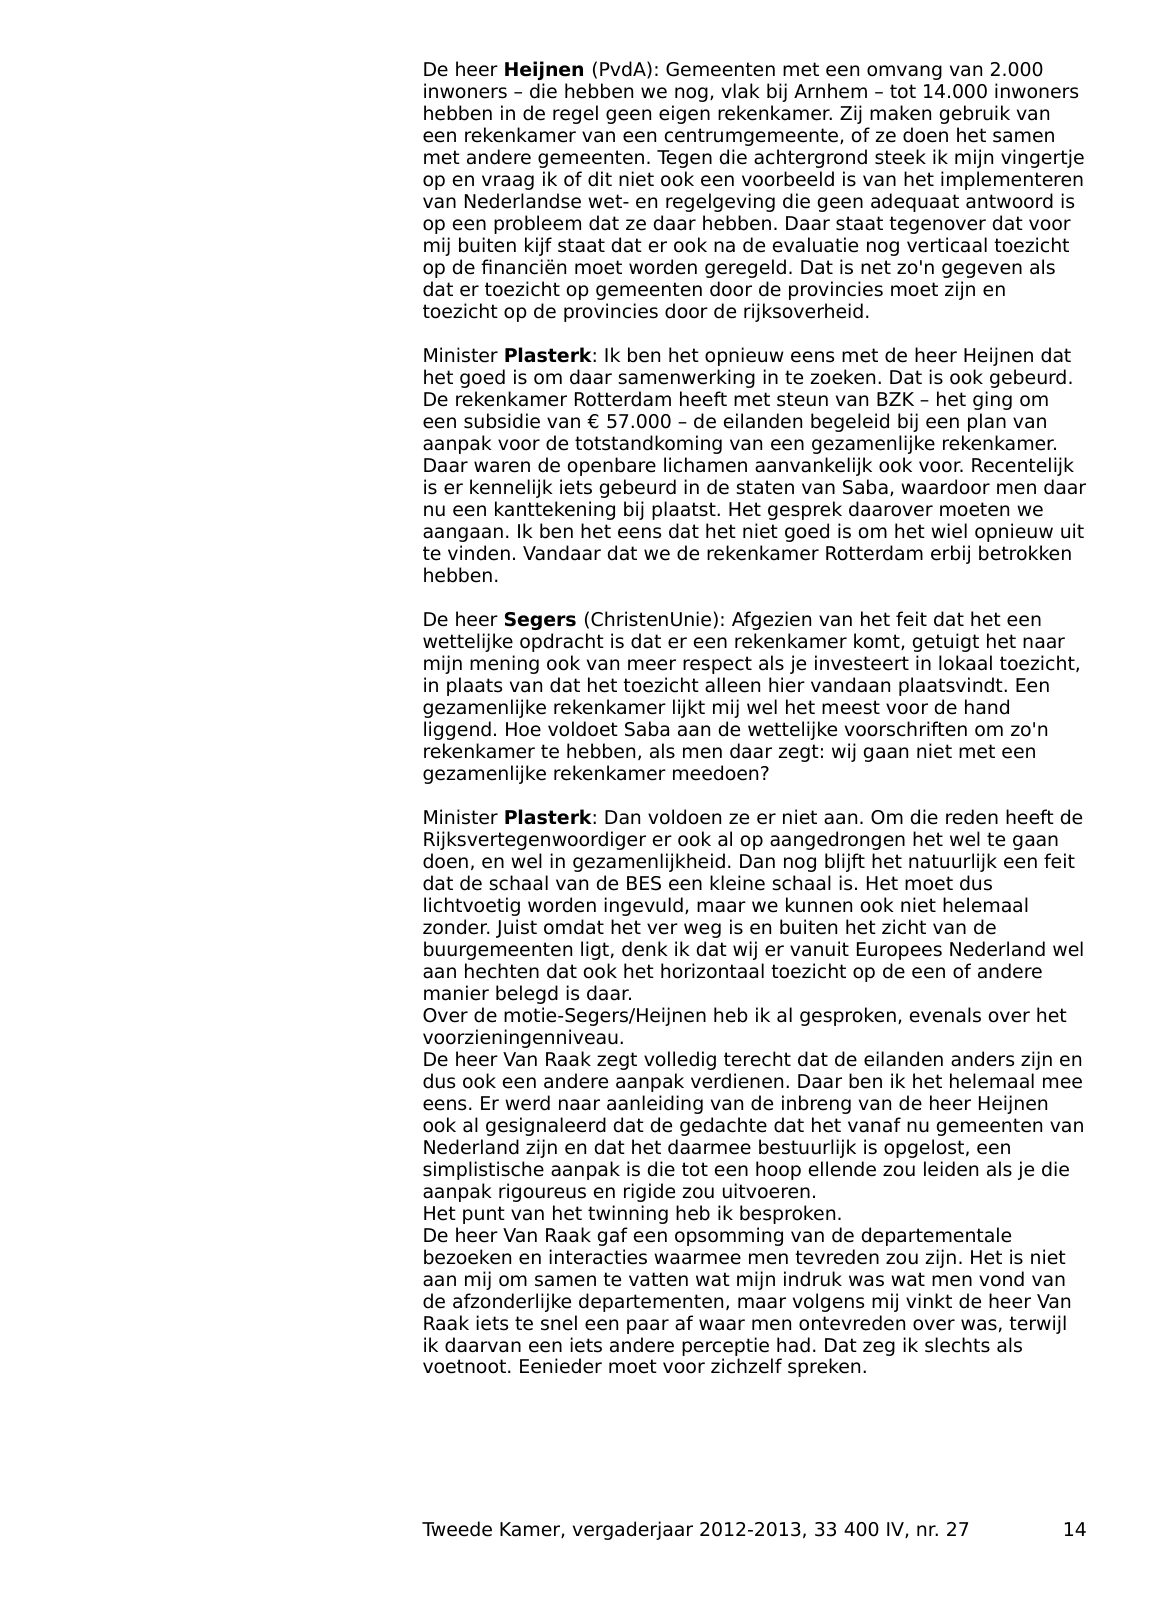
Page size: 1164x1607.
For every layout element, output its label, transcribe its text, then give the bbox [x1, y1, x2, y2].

text Het punt van het twinning heb ik besproken. [422, 1203, 1087, 1224]
text Minister Plasterk: Ik ben het opnieuw eens met de heer Heijnen dat het goed is om daar samenwerking in te zoeken. Dat is ook gebeurd. De rekenkamer Rotterdam heeft met steun van BZK – het ging om een subsidie van € 57.000 – de eilanden begeleid bij een plan van aanpak voor de totstandkoming van een gezamenlijke rekenkamer. Daar waren de openbare lichamen aanvankelijk ook voor. Recentelijk is er kennelijk iets gebeurd in de staten van Saba, waardoor men daar nu een kanttekening bij plaatst. Het gesprek daarover moeten we aangaan. Ik ben het eens dat het niet goed is om het wiel opnieuw uit te vinden. Vandaar dat we de rekenkamer Rotterdam erbij betrokken hebben. [422, 345, 1087, 587]
text Minister Plasterk: Dan voldoen ze er niet aan. Om die reden heeft de Rijksvertegenwoordiger er ook al op aangedrongen het wel te gaan doen, en wel in gezamenlijkheid. Dan nog blijft het natuurlijk een feit dat de schaal van de BES een kleine schaal is. Het moet dus lichtvoetig worden ingevuld, maar we kunnen ook niet helemaal zonder. Juist omdat het ver weg is en buiten het zicht van de buurgemeenten ligt, denk ik dat wij er vanuit Europees Nederland wel aan hechten dat ook het horizontaal toezicht op de een of andere manier belegd is daar. [422, 807, 1087, 1005]
text Over de motie-Segers/Heijnen heb ik al gesproken, evenals over het voorzieningenniveau. [422, 1005, 1087, 1049]
text De heer Heijnen (PvdA): Gemeenten met een omvang van 2.000 inwoners – die hebben we nog, vlak bij Arnhem – tot 14.000 inwoners hebben in de regel geen eigen rekenkamer. Zij maken gebruik van een rekenkamer van een centrumgemeente, of ze doen het samen met andere gemeenten. Tegen die achtergrond steek ik mijn vingertje op en vraag ik of dit niet ook een voorbeeld is van het implementeren van Nederlandse wet- en regelgeving die geen adequaat antwoord is op een probleem dat ze daar hebben. Daar staat tegenover dat voor mij buiten kijf staat dat er ook na de evaluatie nog verticaal toezicht op de financiën moet worden geregeld. Dat is net zo'n gegeven als dat er toezicht op gemeenten door de provincies moet zijn en toezicht op de provincies door de rijksoverheid. [422, 59, 1087, 323]
text De heer Van Raak zegt volledig terecht dat de eilanden anders zijn en dus ook een andere aanpak verdienen. Daar ben ik het helemaal mee eens. Er werd naar aanleiding van de inbreng van de heer Heijnen ook al gesignaleerd dat de gedachte dat het vanaf nu gemeenten van Nederland zijn en dat het daarmee bestuurlijk is opgelost, een simplistische aanpak is die tot een hoop ellende zou leiden als je die aanpak rigoureus en rigide zou uitvoeren. [422, 1049, 1087, 1203]
text De heer Segers (ChristenUnie): Afgezien van het feit dat het een wettelijke opdracht is dat er een rekenkamer komt, getuigt het naar mijn mening ook van meer respect als je investeert in lokaal toezicht, in plaats van dat het toezicht alleen hier vandaan plaatsvindt. Een gezamenlijke rekenkamer lijkt mij wel het meest voor de hand liggend. Hoe voldoet Saba aan de wettelijke voorschriften om zo'n rekenkamer te hebben, als men daar zegt: wij gaan niet met een gezamenlijke rekenkamer meedoen? [422, 609, 1087, 785]
text De heer Van Raak gaf een opsomming van de departementale bezoeken en interacties waarmee men tevreden zou zijn. Het is niet aan mij om samen te vatten wat mijn indruk was wat men vond van de afzonderlijke departementen, maar volgens mij vinkt de heer Van Raak iets te snel een paar af waar men ontevreden over was, terwijl ik daarvan een iets andere perceptie had. Dat zeg ik slechts als voetnoot. Eenieder moet voor zichzelf spreken. [422, 1224, 1087, 1378]
